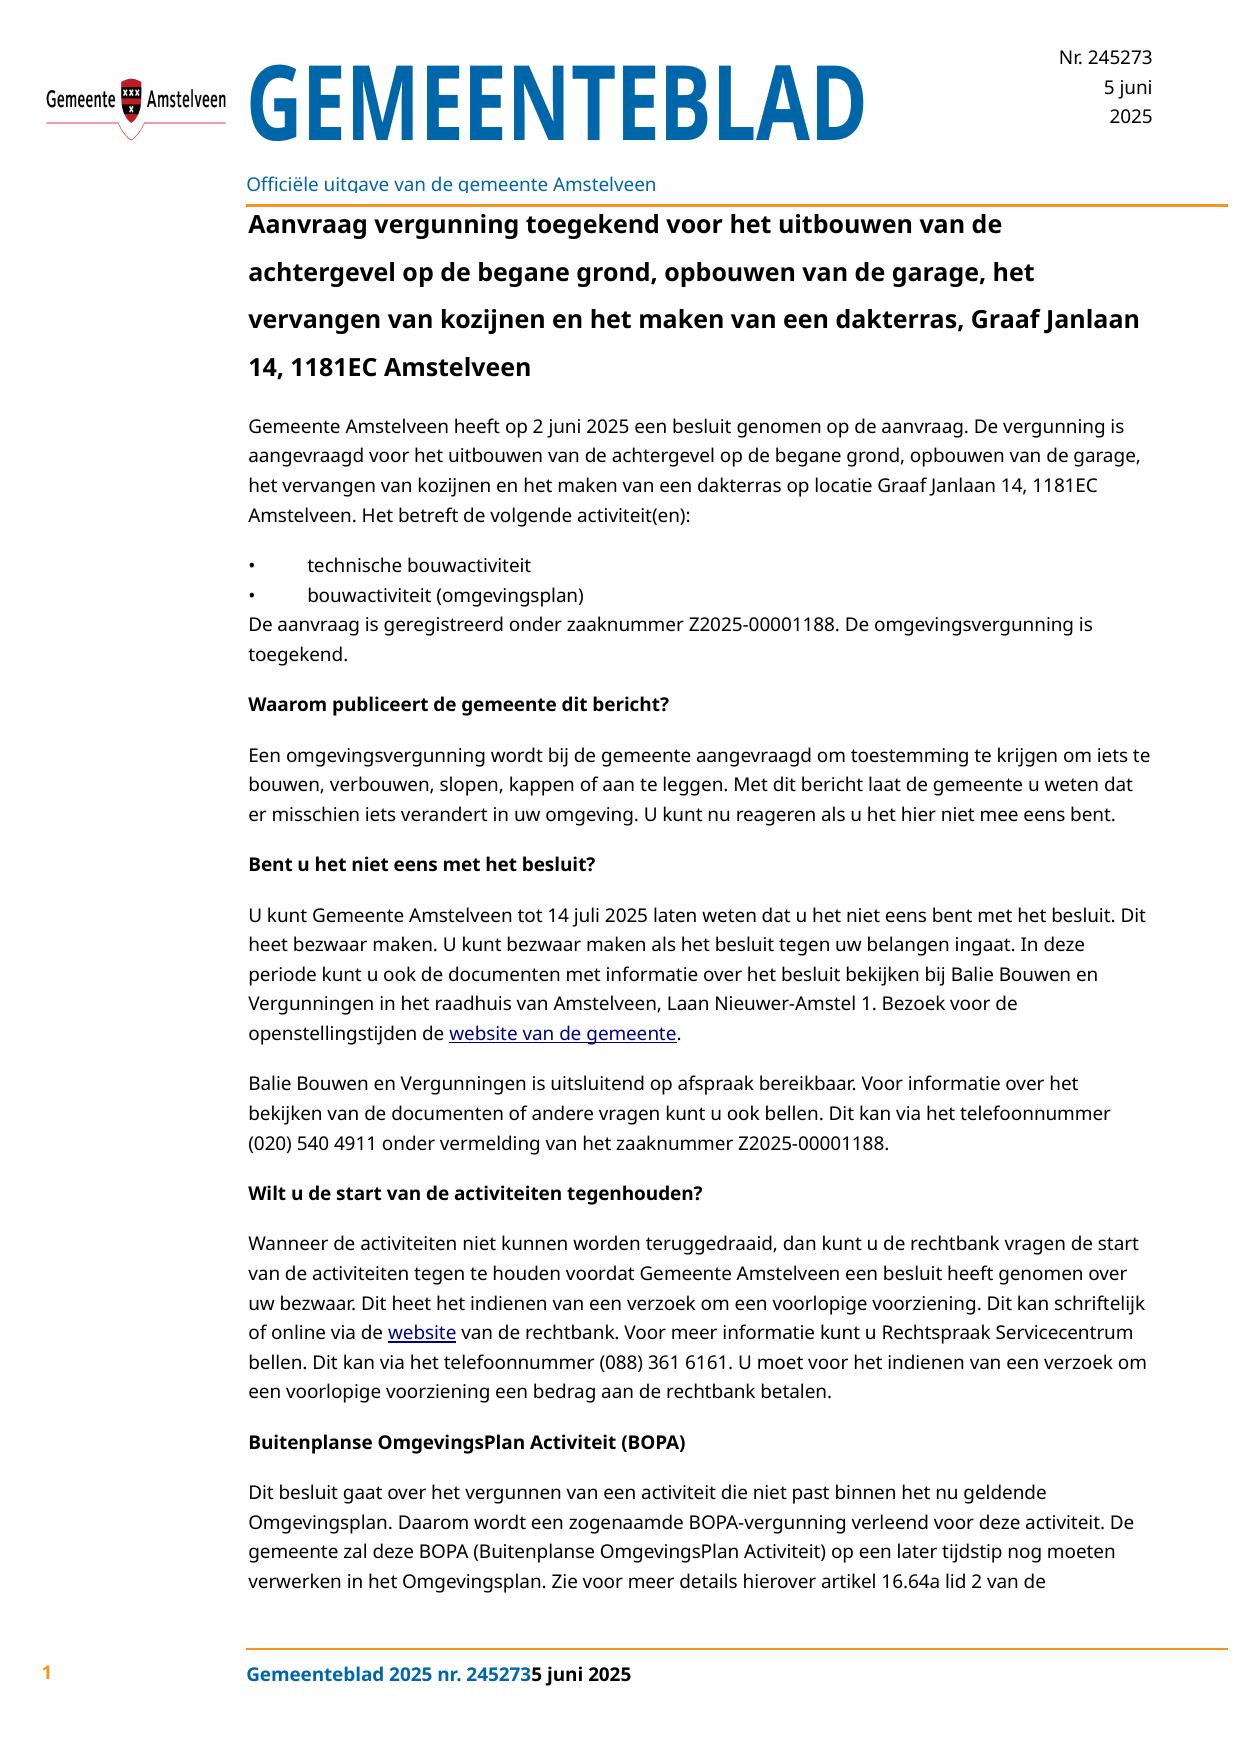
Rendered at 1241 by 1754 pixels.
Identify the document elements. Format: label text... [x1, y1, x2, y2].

list technische bouwactiviteit [248, 552, 1152, 578]
text Dit besluit gaat over het vergunnen van een activiteit die niet past binnen het nu geldende Omgevingsplan. Daarom wordt een zogenaamde BOPA-vergunning verleend voor deze activiteit. De gemeente zal deze BOPA (Buitenplanse OmgevingsPlan Activiteit) op een later tijdstip nog moeten verwerken in het Omgevingsplan. Zie voor meer details hierover artikel 16.64a lid 2 van de [248, 1479, 1152, 1594]
text Waarom publiceert de gemeente dit bericht? [248, 691, 1152, 717]
list bouwactiviteit (omgevingsplan) [248, 582, 1152, 608]
text Wilt u de start van de activiteiten tegenhouden? [248, 1180, 1152, 1206]
text Balie Bouwen en Vergunningen is uitsluitend op afspraak bereikbaar. Voor informatie over het bekijken van de documenten of andere vragen kunt u ook bellen. Dit kan via het telefoonnummer (020) 540 4911 onder vermelding van het zaaknummer Z2025-00001188. [248, 1071, 1152, 1156]
text Wanneer de activiteiten niet kunnen worden teruggedraaid, dan kunt u de rechtbank vragen de start van de activiteiten tegen te houden voordat Gemeente Amstelveen een besluit heeft genomen over uw bezwaar. Dit heet het indienen van een verzoek om een voorlopige voorziening. Dit kan schriftelijk of online via de website van de rechtbank. Voor meer informatie kunt u Rechtspraak Servicecentrum bellen. Dit kan via het telefoonnummer (088) 361 6161. U moet voor het indienen van een verzoek om een voorlopige voorziening een bedrag aan de rechtbank betalen. [248, 1231, 1152, 1404]
text De aanvraag is geregistreerd onder zaaknummer Z2025-00001188. De omgevingsvergunning is toegekend. [248, 611, 1152, 667]
text Een omgevingsvergunning wordt bij de gemeente aangevraagd om toestemming te krijgen om iets te bouwen, verbouwen, slopen, kappen of aan te leggen. Met dit bericht laat de gemeente u weten dat er misschien iets verandert in uw omgeving. U kunt nu reageren als u het hier niet mee eens bent. [248, 742, 1152, 827]
text Gemeente Amstelveen heeft op 2 juni 2025 een besluit genomen op de aanvraag. De vergunning is aangevraagd voor het uitbouwen van de achtergevel op de begane grond, opbouwen van de garage, het vervangen van kozijnen en het maken van een dakterras op locatie Graaf Janlaan 14, 1181EC Amstelveen. Het betreft de volgende activiteit(en): [248, 413, 1152, 528]
text Bent u het niet eens met het besluit? [248, 851, 1152, 877]
text Aanvraag vergunning toegekend voor het uitbouwen van de achtergevel op de begane grond, opbouwen van de garage, het vervangen van kozijnen en het maken van een dakterras, Graaf Janlaan 14, 1181EC Amstelveen [248, 207, 1152, 384]
text Buitenplanse OmgevingsPlan Activiteit (BOPA) [248, 1429, 1152, 1455]
picture [41, 47, 231, 172]
text U kunt Gemeente Amstelveen tot 14 juli 2025 laten weten dat u het niet eens bent met het besluit. Dit heet bezwaar maken. U kunt bezwaar maken als het besluit tegen uw belangen ingaat. In deze periode kunt u ook de documenten met informatie over het besluit bekijken bij Balie Bouwen en Vergunningen in het raadhuis van Amstelveen, Laan Nieuwer-Amstel 1. Bezoek voor de openstellingstijden de website van de gemeente. [248, 902, 1152, 1046]
